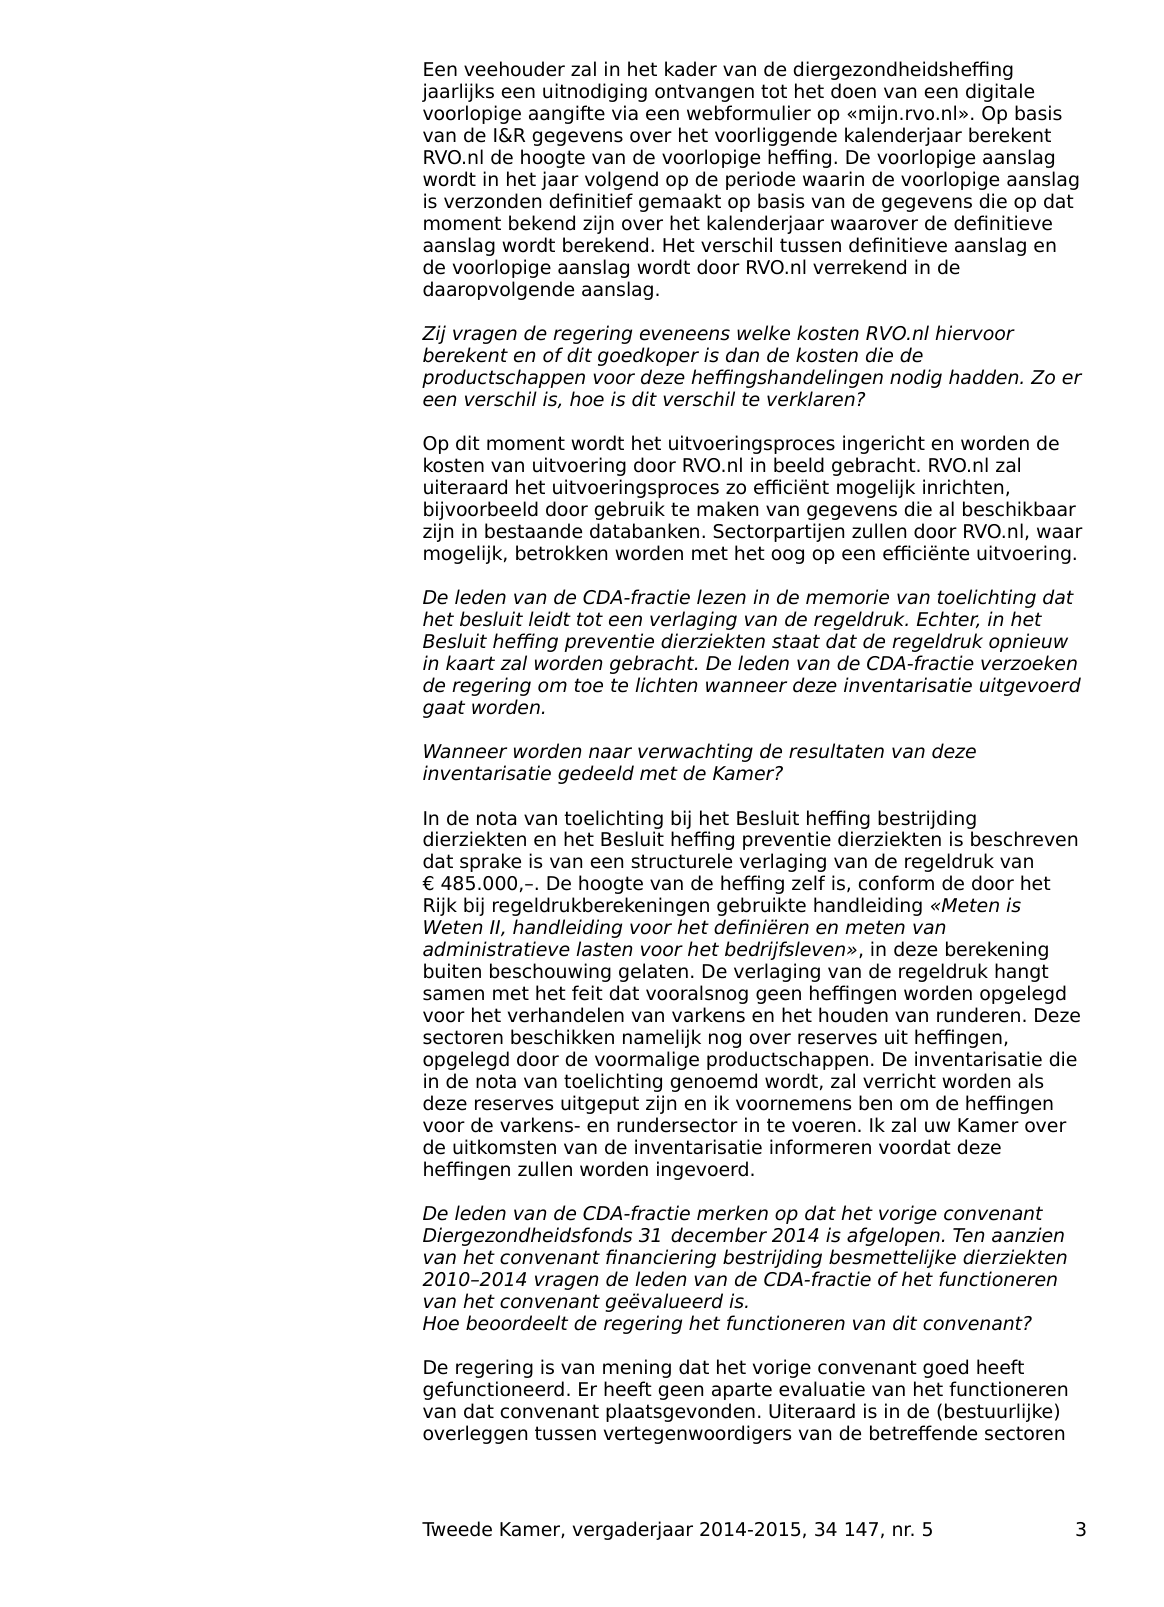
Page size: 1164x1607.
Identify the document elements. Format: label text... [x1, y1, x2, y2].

text Een veehouder zal in het kader van de diergezondheidsheffing jaarlijks een uitnodiging ontvangen tot het doen van een digitale voorlopige aangifte via een webformulier op «mijn.rvo.nl». Op basis van de I&R gegevens over het voorliggende kalenderjaar berekent RVO.nl de hoogte van de voorlopige heffing. De voorlopige aanslag wordt in het jaar volgend op de periode waarin de voorlopige aanslag is verzonden definitief gemaakt op basis van de gegevens die op dat moment bekend zijn over het kalenderjaar waarover de definitieve aanslag wordt berekend. Het verschil tussen definitieve aanslag en de voorlopige aanslag wordt door RVO.nl verrekend in de daaropvolgende aanslag. [422, 59, 1087, 301]
text In de nota van toelichting bij het Besluit heffing bestrijding dierziekten en het Besluit heffing preventie dierziekten is beschreven dat sprake is van een structurele verlaging van de regeldruk van € 485.000,–. De hoogte van de heffing zelf is, conform de door het Rijk bij regeldrukberekeningen gebruikte handleiding «Meten is Weten II, handleiding voor het definiëren en meten van administratieve lasten voor het bedrijfsleven», in deze berekening buiten beschouwing gelaten. De verlaging van de regeldruk hangt samen met het feit dat vooralsnog geen heffingen worden opgelegd voor het verhandelen van varkens en het houden van runderen. Deze sectoren beschikken namelijk nog over reserves uit heffingen, opgelegd door de voormalige productschappen. De inventarisatie die in de nota van toelichting genoemd wordt, zal verricht worden als deze reserves uitgeput zijn en ik voornemens ben om de heffingen voor de varkens- en rundersector in te voeren. Ik zal uw Kamer over de uitkomsten van de inventarisatie informeren voordat deze heffingen zullen worden ingevoerd. [422, 807, 1087, 1181]
text De leden van de CDA-fractie merken op dat het vorige convenant Diergezondheidsfonds 31 december 2014 is afgelopen. Ten aanzien van het convenant financiering bestrijding besmettelijke dierziekten 2010–2014 vragen de leden van de CDA-fractie of het functioneren van het convenant geëvalueerd is. [422, 1203, 1087, 1313]
text Hoe beoordeelt de regering het functioneren van dit convenant? [422, 1313, 1087, 1335]
text Zij vragen de regering eveneens welke kosten RVO.nl hiervoor berekent en of dit goedkoper is dan de kosten die de productschappen voor deze heffingshandelingen nodig hadden. Zo er een verschil is, hoe is dit verschil te verklaren? [422, 323, 1087, 411]
text De regering is van mening dat het vorige convenant goed heeft gefunctioneerd. Er heeft geen aparte evaluatie van het functioneren van dat convenant plaatsgevonden. Uiteraard is in de (bestuurlijke) overleggen tussen vertegenwoordigers van de betreffende sectoren [422, 1357, 1087, 1445]
text De leden van de CDA-fractie lezen in de memorie van toelichting dat het besluit leidt tot een verlaging van de regeldruk. Echter, in het Besluit heffing preventie dierziekten staat dat de regeldruk opnieuw in kaart zal worden gebracht. De leden van de CDA-fractie verzoeken de regering om toe te lichten wanneer deze inventarisatie uitgevoerd gaat worden. [422, 587, 1087, 719]
text Wanneer worden naar verwachting de resultaten van deze inventarisatie gedeeld met de Kamer? [422, 741, 1087, 785]
text Op dit moment wordt het uitvoeringsproces ingericht en worden de kosten van uitvoering door RVO.nl in beeld gebracht. RVO.nl zal uiteraard het uitvoeringsproces zo efficiënt mogelijk inrichten, bijvoorbeeld door gebruik te maken van gegevens die al beschikbaar zijn in bestaande databanken. Sectorpartijen zullen door RVO.nl, waar mogelijk, betrokken worden met het oog op een efficiënte uitvoering. [422, 433, 1087, 565]
